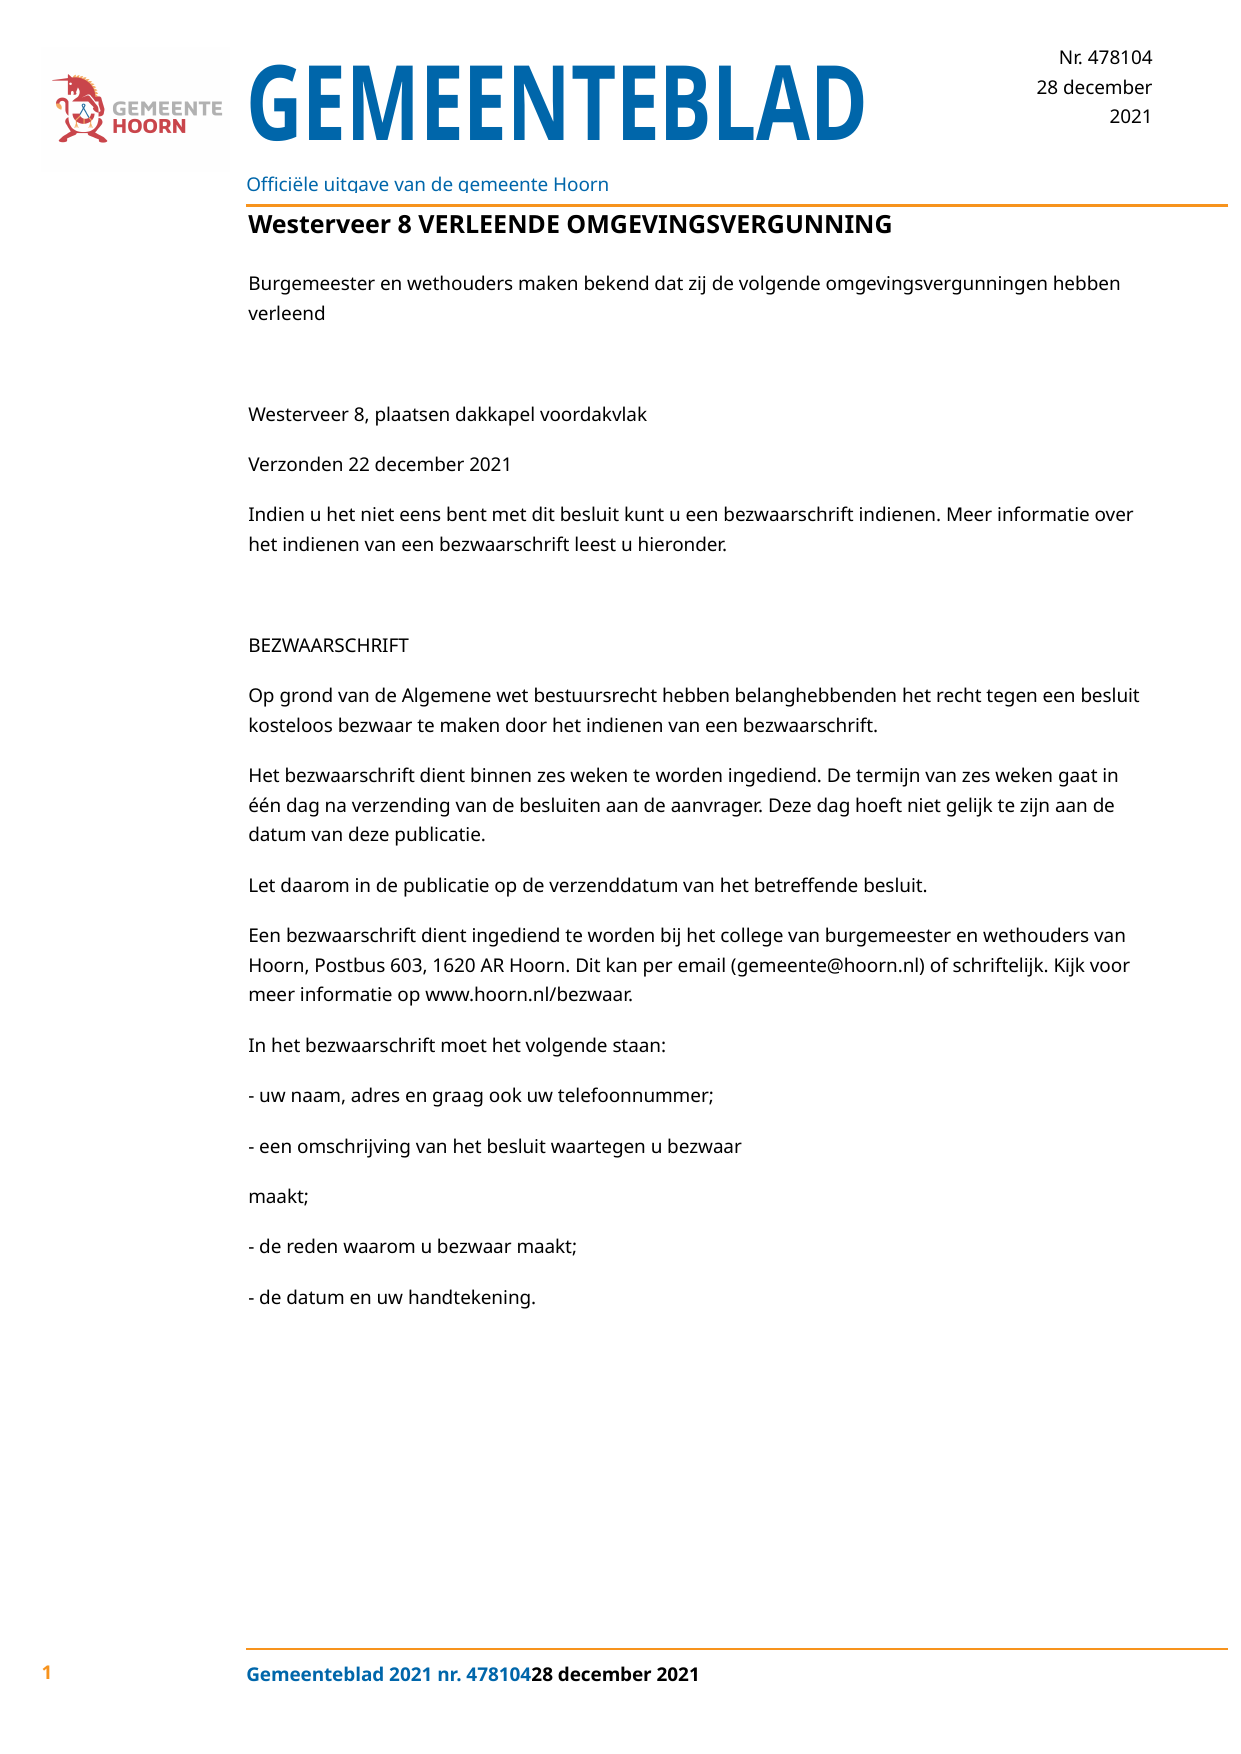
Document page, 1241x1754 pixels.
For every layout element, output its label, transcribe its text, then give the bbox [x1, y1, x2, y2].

text Let daarom in de publicatie op de verzenddatum van het betreffende besluit. [248, 872, 1152, 898]
text In het bezwaarschrift moet het volgende staan: [248, 1032, 1152, 1058]
text Westerveer 8, plaatsen dakkapel voordakvlak [248, 401, 1152, 426]
text - de datum en uw handtekening. [248, 1284, 1152, 1310]
text Burgemeester en wethouders maken bekend dat zij de volgende omgevingsvergunningen hebben verleend [248, 270, 1152, 326]
text - de reden waarom u bezwaar maakt; [248, 1234, 1152, 1259]
text - uw naam, adres en graag ook uw telefoonnummer; [248, 1082, 1152, 1108]
text Het bezwaarschrift dient binnen zes weken te worden ingediend. De termijn van zes weken gaat in één dag na verzending van de besluiten aan de aanvrager. Deze dag hoeft niet gelijk te zijn aan de datum van deze publicatie. [248, 762, 1152, 847]
text Verzonden 22 december 2021 [248, 451, 1152, 477]
text Westerveer 8 VERLEENDE OMGEVINGSVERGUNNING [248, 207, 1152, 241]
text BEZWAARSCHRIFT [248, 632, 1152, 658]
text - een omschrijving van het besluit waartegen u bezwaar [248, 1133, 1152, 1158]
picture [41, 47, 231, 172]
text Op grond van de Algemene wet bestuursrecht hebben belanghebbenden het recht tegen een besluit kosteloos bezwaar te maken door het indienen van een bezwaarschrift. [248, 682, 1152, 738]
text Indien u het niet eens bent met dit besluit kunt u een bezwaarschrift indienen. Meer informatie over het indienen van een bezwaarschrift leest u hieronder. [248, 502, 1152, 557]
text maakt; [248, 1183, 1152, 1209]
text Een bezwaarschrift dient ingediend te worden bij het college van burgemeester en wethouders van Hoorn, Postbus 603, 1620 AR Hoorn. Dit kan per email (gemeente@hoorn.nl) of schriftelijk. Kijk voor meer informatie op www.hoorn.nl/bezwaar. [248, 922, 1152, 1007]
